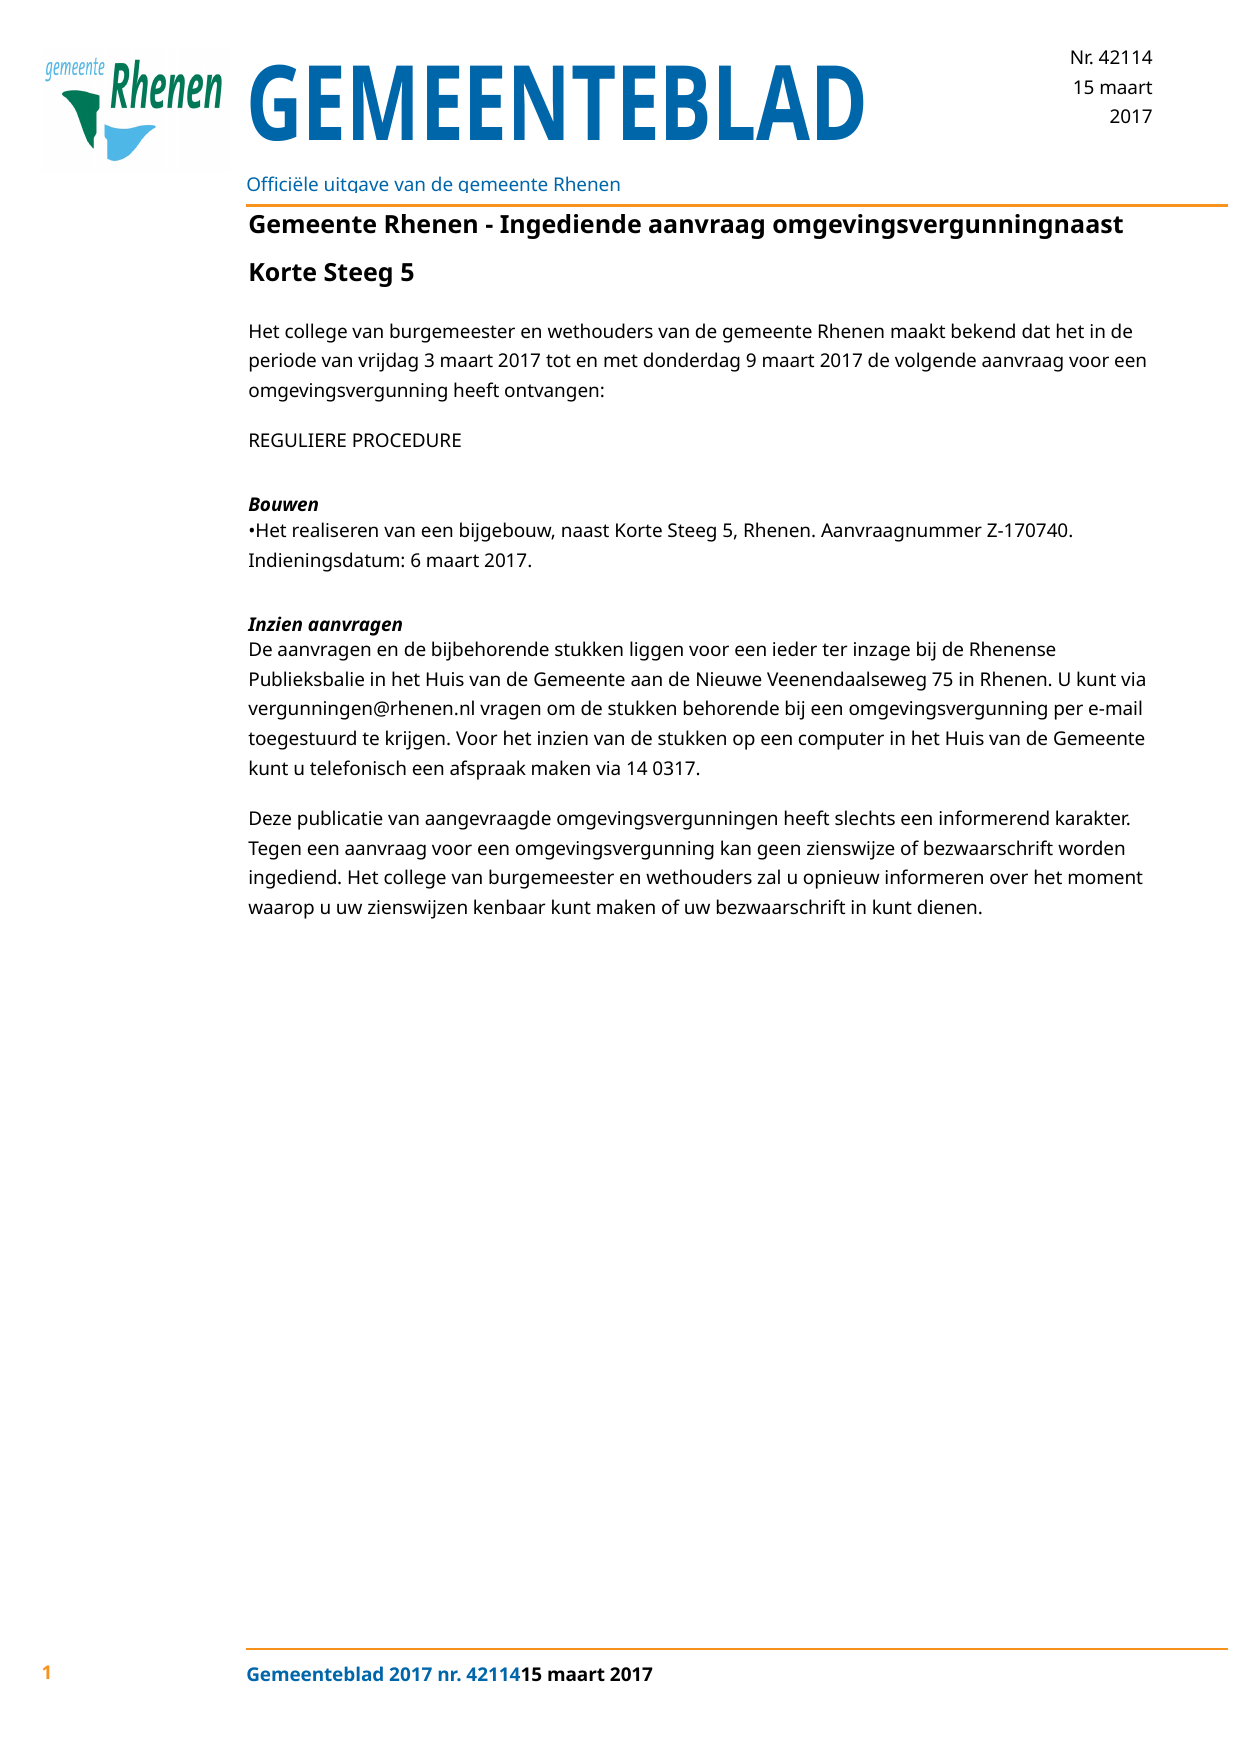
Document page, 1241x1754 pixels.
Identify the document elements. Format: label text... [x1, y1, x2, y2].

text •Het realiseren van een bijgebouw, naast Korte Steeg 5, Rhenen. Aanvraagnummer Z-170740. Indieningsdatum: 6 maart 2017. [248, 517, 1152, 572]
text Het college van burgemeester en wethouders van de gemeente Rhenen maakt bekend dat het in de periode van vrijdag 3 maart 2017 tot en met donderdag 9 maart 2017 de volgende aanvraag voor een omgevingsvergunning heeft ontvangen: [248, 318, 1152, 403]
text De aanvragen en de bijbehorende stukken liggen voor een ieder ter inzage bij de Rhenense Publieksbalie in het Huis van de Gemeente aan de Nieuwe Veenendaalseweg 75 in Rhenen. U kunt via vergunningen@rhenen.nl vragen om de stukken behorende bij een omgevingsvergunning per e-mail toegestuurd te krijgen. Voor het inzien van de stukken op een computer in het Huis van de Gemeente kunt u telefonisch een afspraak maken via 14 0317. [248, 636, 1152, 781]
text Deze publicatie van aangevraagde omgevingsvergunningen heeft slechts een informerend karakter. Tegen een aanvraag voor een omgevingsvergunning kan geen zienswijze of bezwaarschrift worden ingediend. Het college van burgemeester en wethouders zal u opnieuw informeren over het moment waarop u uw zienswijzen kenbaar kunt maken of uw bezwaarschrift in kunt dienen. [248, 805, 1152, 920]
text Bouwen [248, 491, 1152, 517]
text Gemeente Rhenen - Ingediende aanvraag omgevingsvergunningnaast Korte Steeg 5 [248, 207, 1152, 288]
text Inzien aanvragen [248, 611, 1152, 636]
picture [41, 47, 231, 172]
text REGULIERE PROCEDURE [248, 427, 1152, 453]
